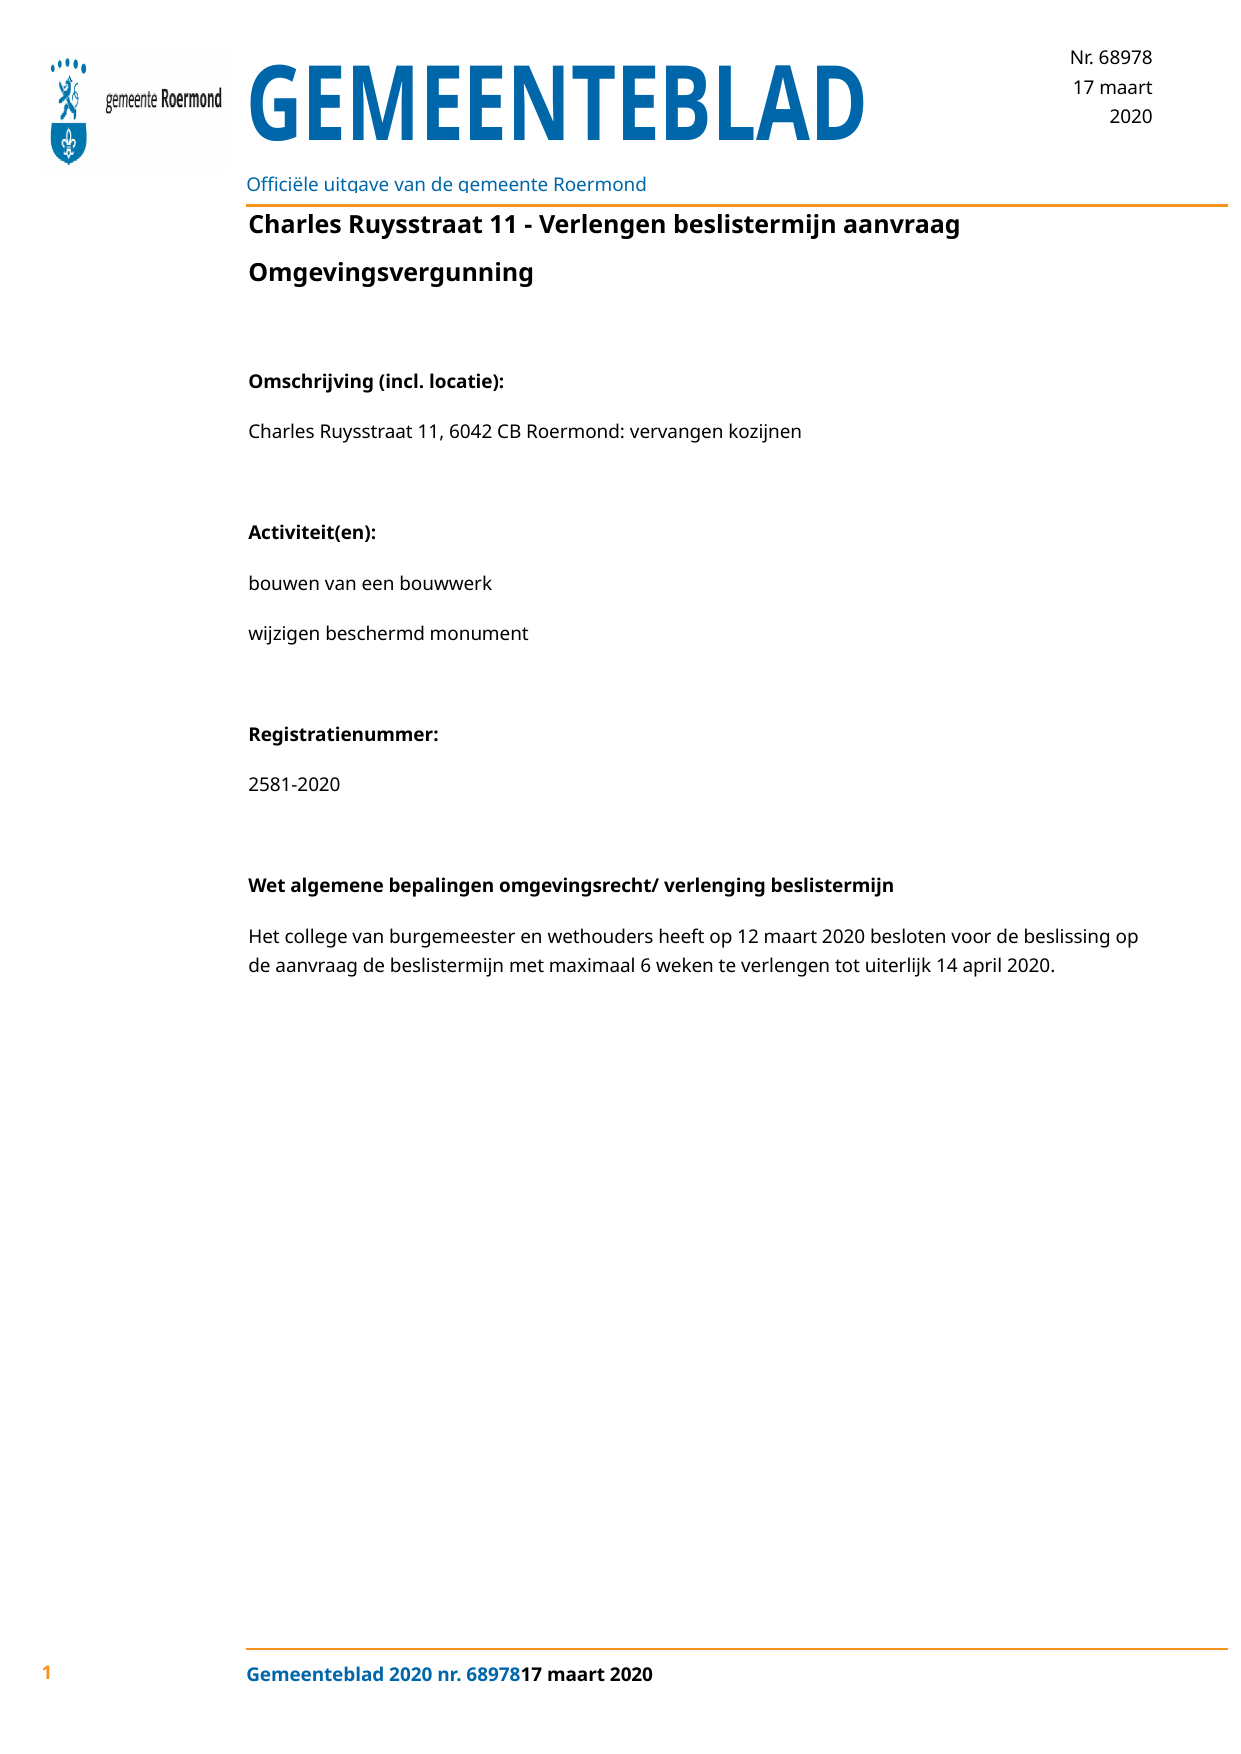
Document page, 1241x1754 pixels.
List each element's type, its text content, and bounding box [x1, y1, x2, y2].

text Het college van burgemeester en wethouders heeft op 12 maart 2020 besloten voor de beslissing op de aanvraag de beslistermijn met maximaal 6 weken te verlengen tot uiterlijk 14 april 2020. [248, 923, 1152, 978]
text Charles Ruysstraat 11, 6042 CB Roermond: vervangen kozijnen [248, 419, 1152, 444]
text 2581-2020 [248, 772, 1152, 797]
picture [41, 47, 231, 172]
text wijzigen beschermd monument [248, 620, 1152, 646]
text Registratienummer: [248, 721, 1152, 747]
text Charles Ruysstraat 11 - Verlengen beslistermijn aanvraag Omgevingsvergunning [248, 207, 1152, 288]
text Omschrijving (incl. locatie): [248, 368, 1152, 394]
text Activiteit(en): [248, 519, 1152, 545]
text Wet algemene bepalingen omgevingsrecht/ verlenging beslistermijn [248, 872, 1152, 898]
text bouwen van een bouwwerk [248, 570, 1152, 596]
